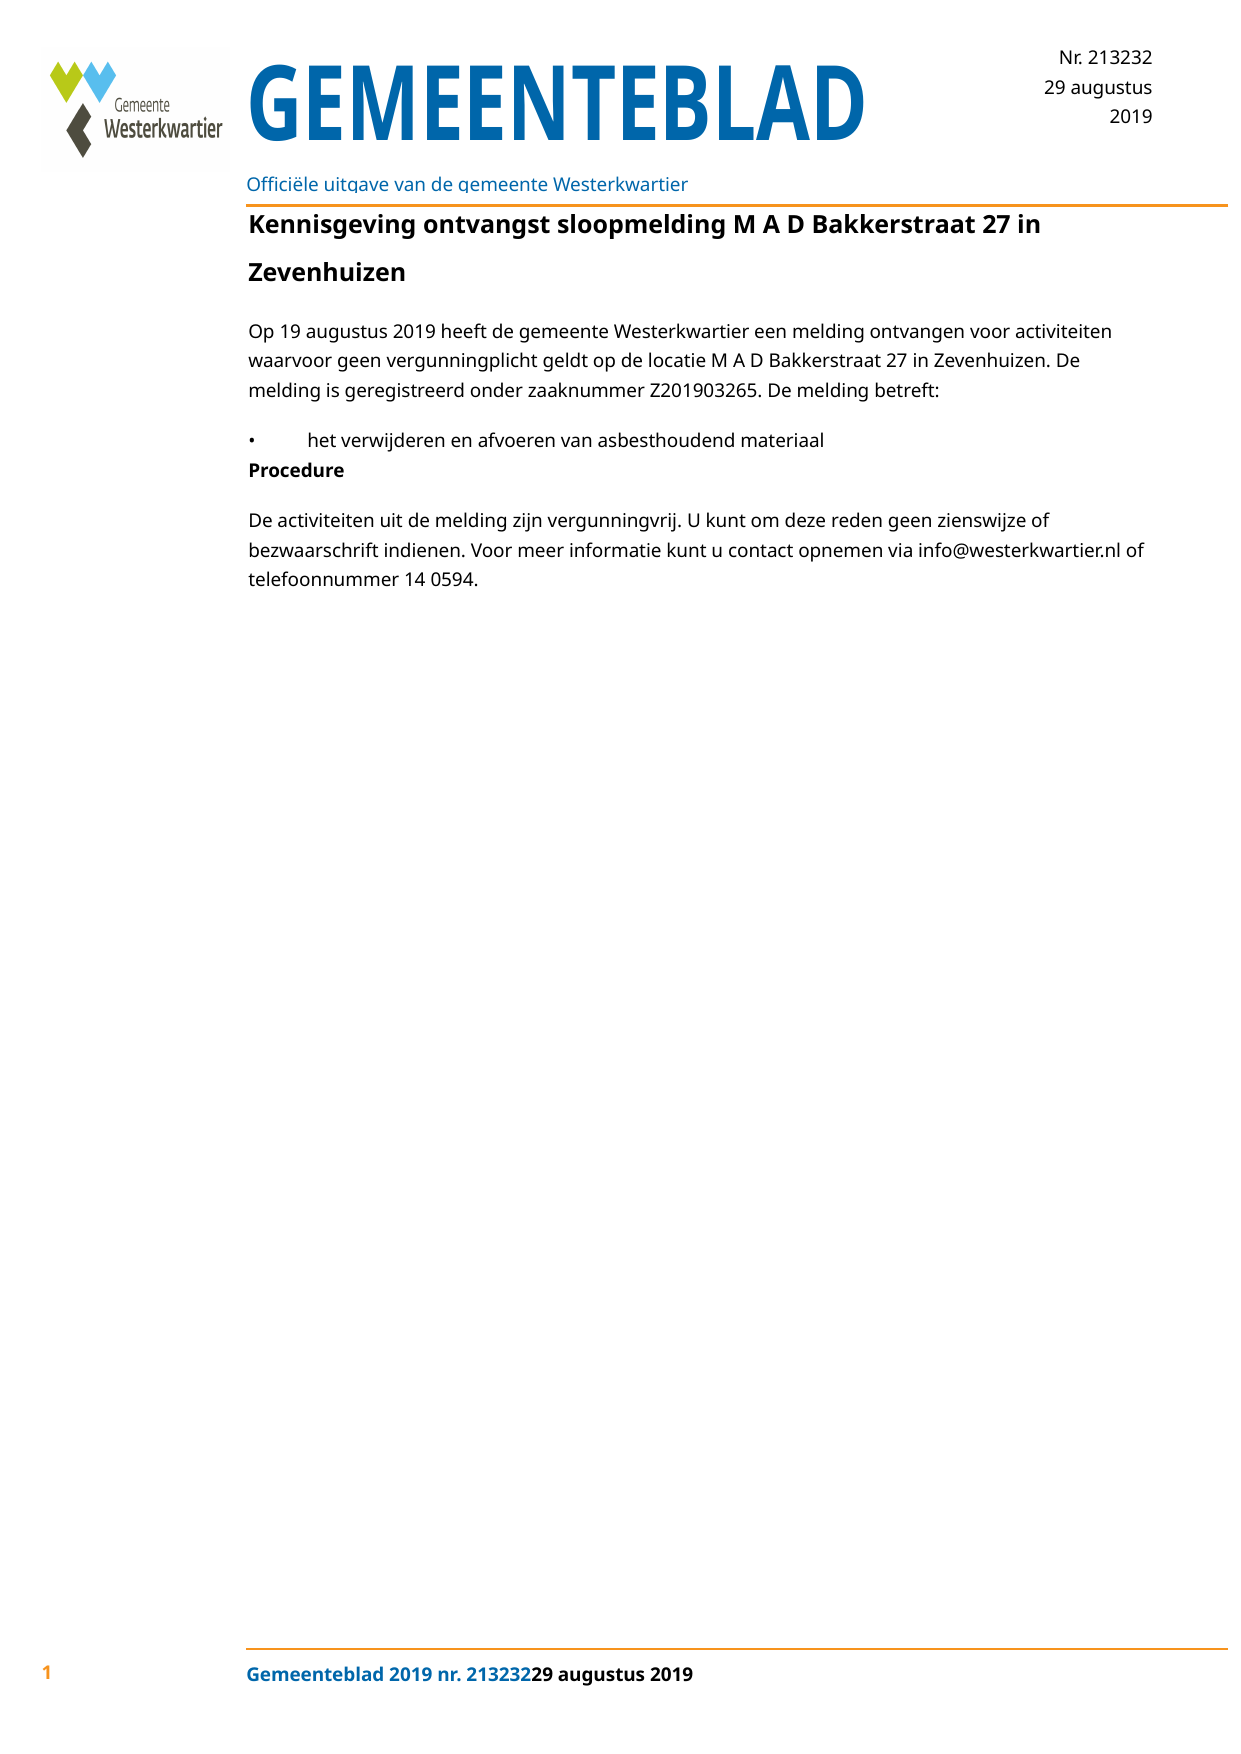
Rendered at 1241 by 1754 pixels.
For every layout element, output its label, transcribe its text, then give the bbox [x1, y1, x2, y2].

picture [41, 47, 231, 172]
text Kennisgeving ontvangst sloopmelding M A D Bakkerstraat 27 in Zevenhuizen [248, 207, 1152, 288]
list het verwijderen en afvoeren van asbesthoudend materiaal [248, 427, 1152, 453]
text Op 19 augustus 2019 heeft de gemeente Westerkwartier een melding ontvangen voor activiteiten waarvoor geen vergunningplicht geldt op de locatie M A D Bakkerstraat 27 in Zevenhuizen. De melding is geregistreerd onder zaaknummer Z201903265. De melding betreft: [248, 318, 1152, 403]
text Procedure [248, 457, 1152, 483]
text De activiteiten uit de melding zijn vergunningvrij. U kunt om deze reden geen zienswijze of bezwaarschrift indienen. Voor meer informatie kunt u contact opnemen via info@westerkwartier.nl of telefoonnummer 14 0594. [248, 507, 1152, 592]
